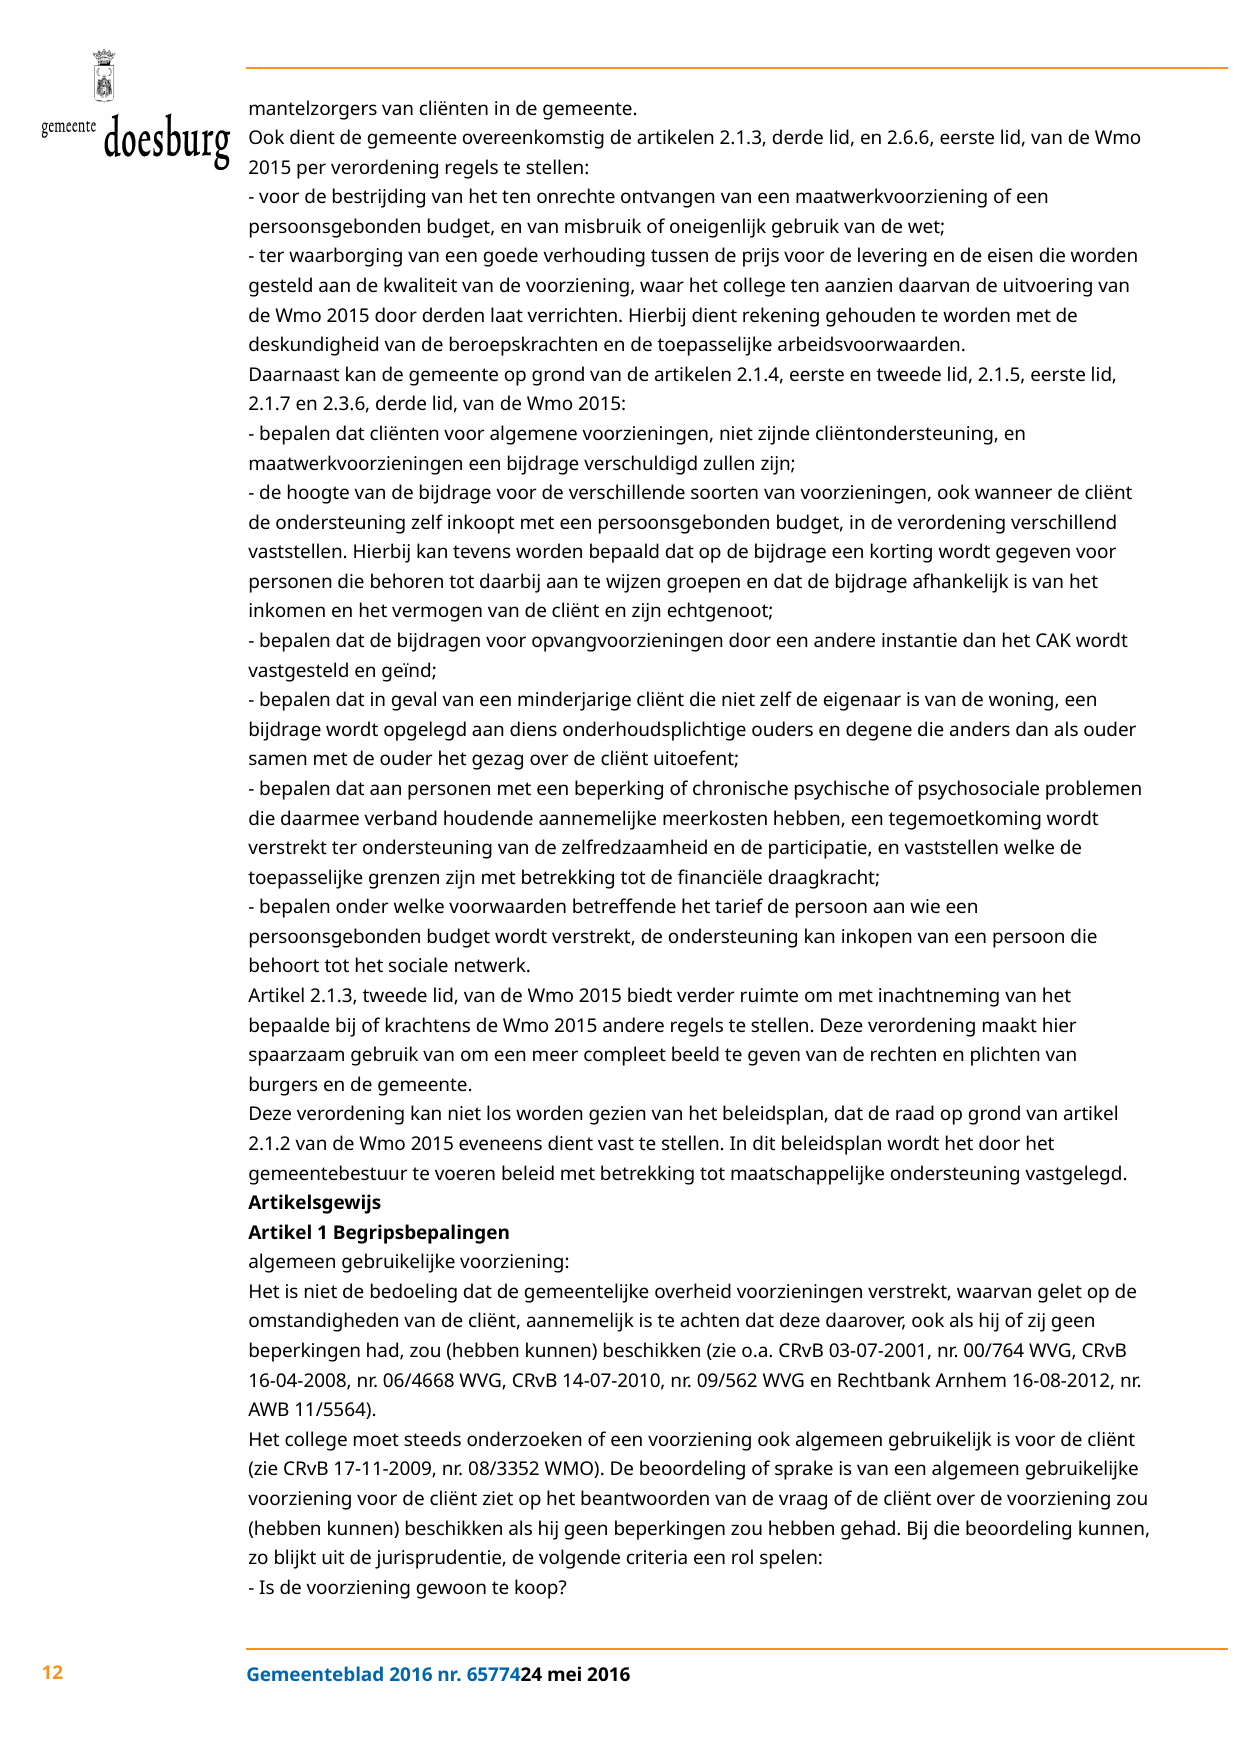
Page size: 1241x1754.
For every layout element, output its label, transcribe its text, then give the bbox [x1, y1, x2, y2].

text Daarnaast kan de gemeente op grond van de artikelen 2.1.4, eerste en tweede lid, 2.1.5, eerste lid, 2.1.7 en 2.3.6, derde lid, van de Wmo 2015: [248, 361, 1152, 416]
text Ook dient de gemeente overeenkomstig de artikelen 2.1.3, derde lid, en 2.6.6, eerste lid, van de Wmo 2015 per verordening regels te stellen: [248, 124, 1152, 180]
text - ter waarborging van een goede verhouding tussen de prijs voor de levering en de eisen die worden gesteld aan de kwaliteit van de voorziening, waar het college ten aanzien daarvan de uitvoering van de Wmo 2015 door derden laat verrichten. Hierbij dient rekening gehouden te worden met de deskundigheid van de beroepskrachten en de toepasselijke arbeidsvoorwaarden. [248, 243, 1152, 357]
text Artikelsgewijs [248, 1189, 1152, 1215]
text - bepalen dat cliënten voor algemene voorzieningen, niet zijnde cliëntondersteuning, en maatwerkvoorzieningen een bijdrage verschuldigd zullen zijn; [248, 420, 1152, 476]
text Artikel 1 Begripsbepalingen [248, 1219, 1152, 1245]
text - bepalen dat in geval van een minderjarige cliënt die niet zelf de eigenaar is van de woning, een bijdrage wordt opgelegd aan diens onderhoudsplichtige ouders en degene die anders dan als ouder samen met de ouder het gezag over de cliënt uitoefent; [248, 686, 1152, 771]
text Artikel 2.1.3, tweede lid, van de Wmo 2015 biedt verder ruimte om met inachtneming van het bepaalde bij of krachtens de Wmo 2015 andere regels te stellen. Deze verordening maakt hier spaarzaam gebruik van om een meer compleet beeld te geven van de rechten en plichten van burgers en de gemeente. [248, 982, 1152, 1097]
text Het college moet steeds onderzoeken of een voorziening ook algemeen gebruikelijk is voor de cliënt (zie CRvB 17-11-2009, nr. 08/3352 WMO). De beoordeling of sprake is van een algemeen gebruikelijke voorziening voor de cliënt ziet op het beantwoorden van de vraag of de cliënt over de voorziening zou (hebben kunnen) beschikken als hij geen beperkingen zou hebben gehad. Bij die beoordeling kunnen, zo blijkt uit de jurisprudentie, de volgende criteria een rol spelen: [248, 1426, 1152, 1570]
text Het is niet de bedoeling dat de gemeentelijke overheid voorzieningen verstrekt, waarvan gelet op de omstandigheden van de cliënt, aannemelijk is te achten dat deze daarover, ook als hij of zij geen beperkingen had, zou (hebben kunnen) beschikken (zie o.a. CRvB 03-07-2001, nr. 00/764 WVG, CRvB 16-04-2008, nr. 06/4668 WVG, CRvB 14-07-2010, nr. 09/562 WVG en Rechtbank Arnhem 16-08-2012, nr. AWB 11/5564). [248, 1278, 1152, 1422]
text Deze verordening kan niet los worden gezien van het beleidsplan, dat de raad op grond van artikel 2.1.2 van de Wmo 2015 eveneens dient vast te stellen. In dit beleidsplan wordt het door het gemeentebestuur te voeren beleid met betrekking tot maatschappelijke ondersteuning vastgelegd. [248, 1101, 1152, 1186]
text - Is de voorziening gewoon te koop? [248, 1574, 1152, 1600]
picture [41, 47, 231, 172]
text - de hoogte van de bijdrage voor de verschillende soorten van voorzieningen, ook wanneer de cliënt de ondersteuning zelf inkoopt met een persoonsgebonden budget, in de verordening verschillend vaststellen. Hierbij kan tevens worden bepaald dat op de bijdrage een korting wordt gegeven voor personen die behoren tot daarbij aan te wijzen groepen en dat de bijdrage afhankelijk is van het inkomen en het vermogen van de cliënt en zijn echtgenoot; [248, 479, 1152, 623]
text - voor de bestrijding van het ten onrechte ontvangen van een maatwerkvoorziening of een persoonsgebonden budget, en van misbruik of oneigenlijk gebruik van de wet; [248, 183, 1152, 239]
text - bepalen dat de bijdragen voor opvangvoorzieningen door een andere instantie dan het CAK wordt vastgesteld en geïnd; [248, 627, 1152, 683]
text - bepalen dat aan personen met een beperking of chronische psychische of psychosociale problemen die daarmee verband houdende aannemelijke meerkosten hebben, een tegemoetkoming wordt verstrekt ter ondersteuning van de zelfredzaamheid en de participatie, en vaststellen welke de toepasselijke grenzen zijn met betrekking tot de financiële draagkracht; [248, 775, 1152, 890]
text mantelzorgers van cliënten in de gemeente. [248, 95, 1152, 121]
text - bepalen onder welke voorwaarden betreffende het tarief de persoon aan wie een persoonsgebonden budget wordt verstrekt, de ondersteuning kan inkopen van een persoon die behoort tot het sociale netwerk. [248, 893, 1152, 978]
text algemeen gebruikelijke voorziening: [248, 1248, 1152, 1274]
